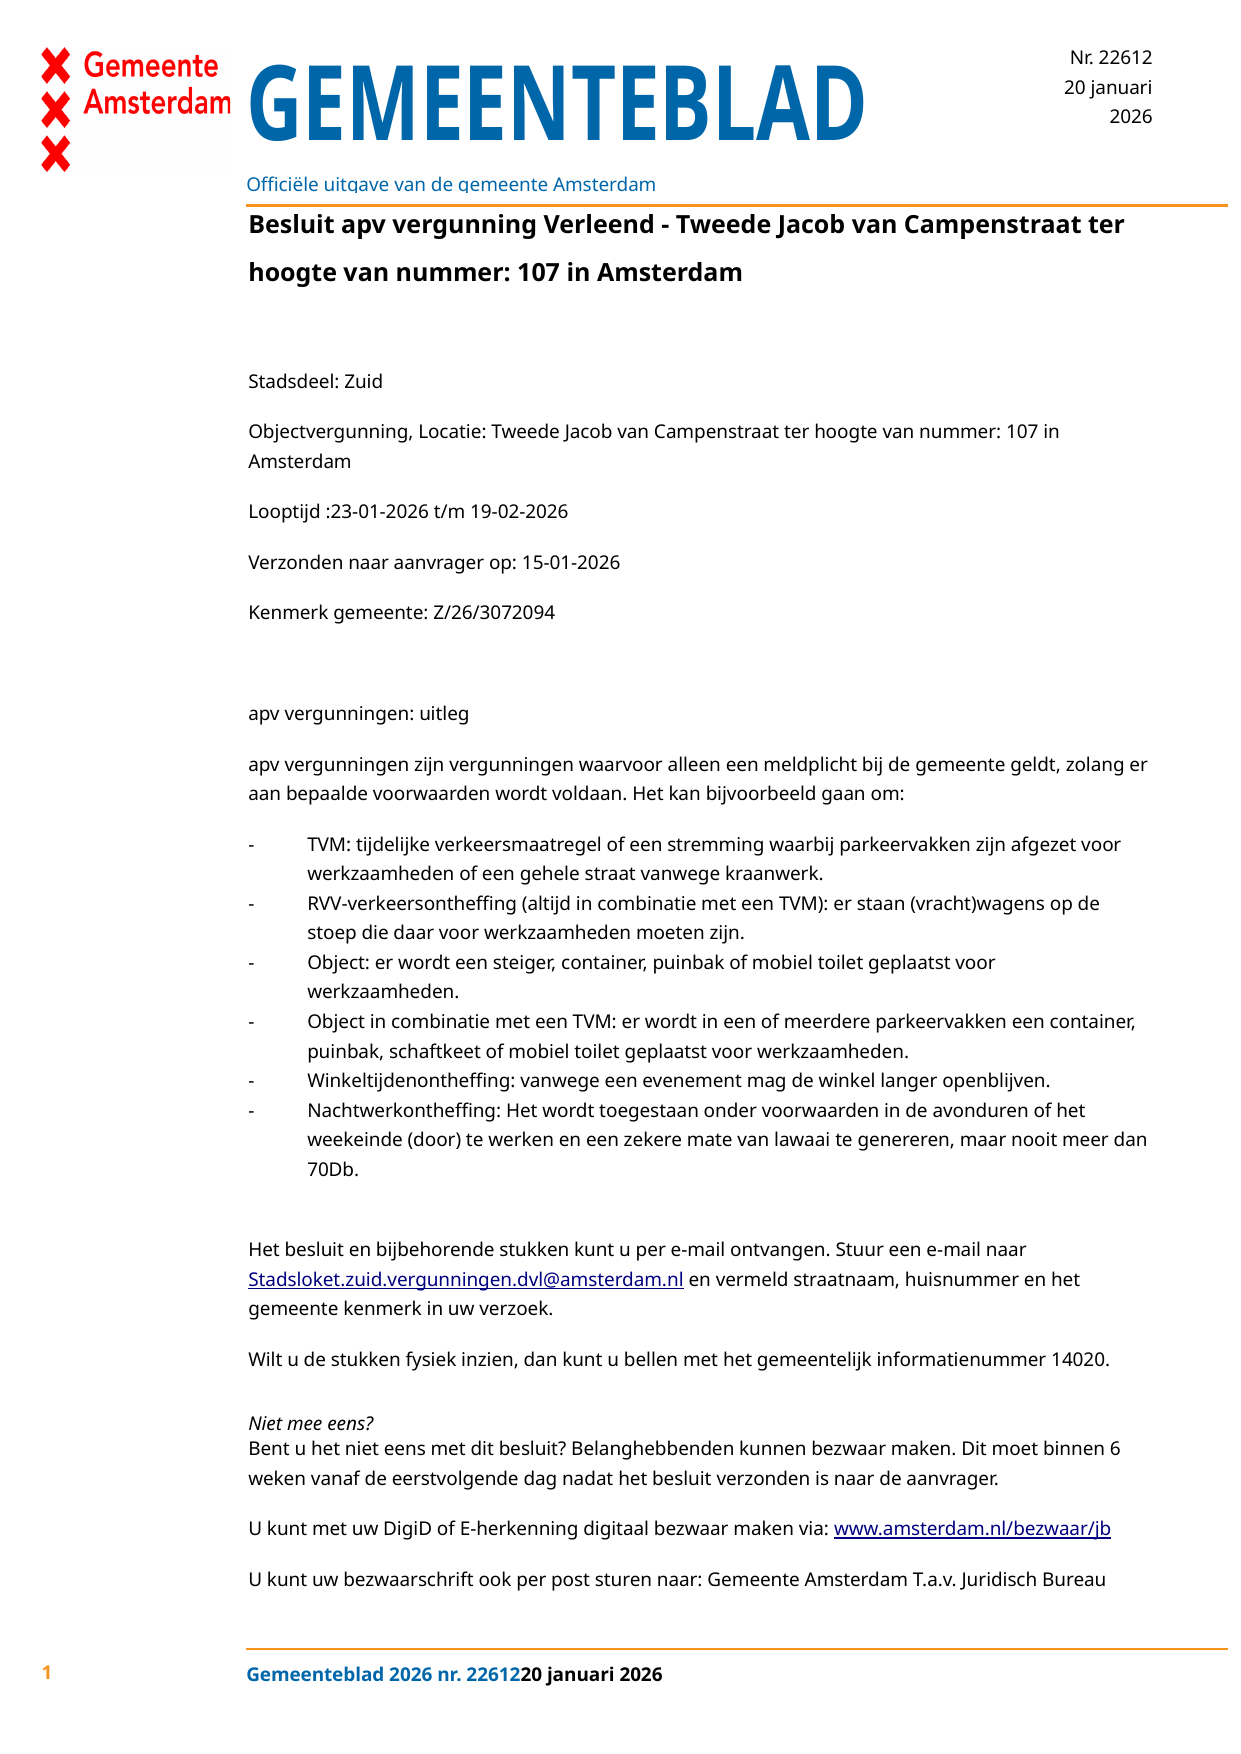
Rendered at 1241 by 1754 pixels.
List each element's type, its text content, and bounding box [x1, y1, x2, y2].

text Het besluit en bijbehorende stukken kunt u per e-mail ontvangen. Stuur een e-mail naar Stadsloket.zuid.vergunningen.dvl@amsterdam.nl en vermeld straatnaam, huisnummer en het gemeente kenmerk in uw verzoek. [248, 1236, 1152, 1321]
list TVM: tijdelijke verkeersmaatregel of een stremming waarbij parkeervakken zijn afgezet voor werkzaamheden of een gehele straat vanwege kraanwerk. [248, 831, 1152, 886]
text Verzonden naar aanvrager op: 15-01-2026 [248, 549, 1152, 575]
text U kunt uw bezwaarschrift ook per post sturen naar: Gemeente Amsterdam T.a.v. Juridisch Bureau [248, 1566, 1152, 1592]
list Object in combinatie met een TVM: er wordt in een of meerdere parkeervakken een container, puinbak, schaftkeet of mobiel toilet geplaatst voor werkzaamheden. [248, 1008, 1152, 1064]
text Stadsdeel: Zuid [248, 368, 1152, 394]
text Wilt u de stukken fysiek inzien, dan kunt u bellen met het gemeentelijk informatienummer 14020. [248, 1346, 1152, 1372]
text Besluit apv vergunning Verleend - Tweede Jacob van Campenstraat ter hoogte van nummer: 107 in Amsterdam [248, 207, 1152, 288]
picture [41, 47, 231, 172]
text Bent u het niet eens met dit besluit? Belanghebbenden kunnen bezwaar maken. Dit moet binnen 6 weken vanaf de eerstvolgende dag nadat het besluit verzonden is naar de aanvrager. [248, 1436, 1152, 1491]
list Nachtwerkontheffing: Het wordt toegestaan onder voorwaarden in de avonduren of het weekeinde (door) te werken en een zekere mate van lawaai te genereren, maar nooit meer dan 70Db. [248, 1097, 1152, 1182]
list Object: er wordt een steiger, container, puinbak of mobiel toilet geplaatst voor werkzaamheden. [248, 949, 1152, 1004]
text Niet mee eens? [248, 1410, 1152, 1436]
text Looptijd :23-01-2026 t/m 19-02-2026 [248, 499, 1152, 524]
text Objectvergunning, Locatie: Tweede Jacob van Campenstraat ter hoogte van nummer: 107 in Amsterdam [248, 419, 1152, 474]
list RVV-verkeersontheffing (altijd in combinatie met een TVM): er staan (vracht)wagens op de stoep die daar voor werkzaamheden moeten zijn. [248, 890, 1152, 945]
text apv vergunningen: uitleg [248, 700, 1152, 726]
text Kenmerk gemeente: Z/26/3072094 [248, 599, 1152, 625]
list Winkeltijdenontheffing: vanwege een evenement mag de winkel langer openblijven. [248, 1067, 1152, 1093]
text U kunt met uw DigiD of E-herkenning digitaal bezwaar maken via: www.amsterdam.nl/bezwaar/jb [248, 1516, 1152, 1541]
text apv vergunningen zijn vergunningen waarvoor alleen een meldplicht bij de gemeente geldt, zolang er aan bepaalde voorwaarden wordt voldaan. Het kan bijvoorbeeld gaan om: [248, 751, 1152, 806]
